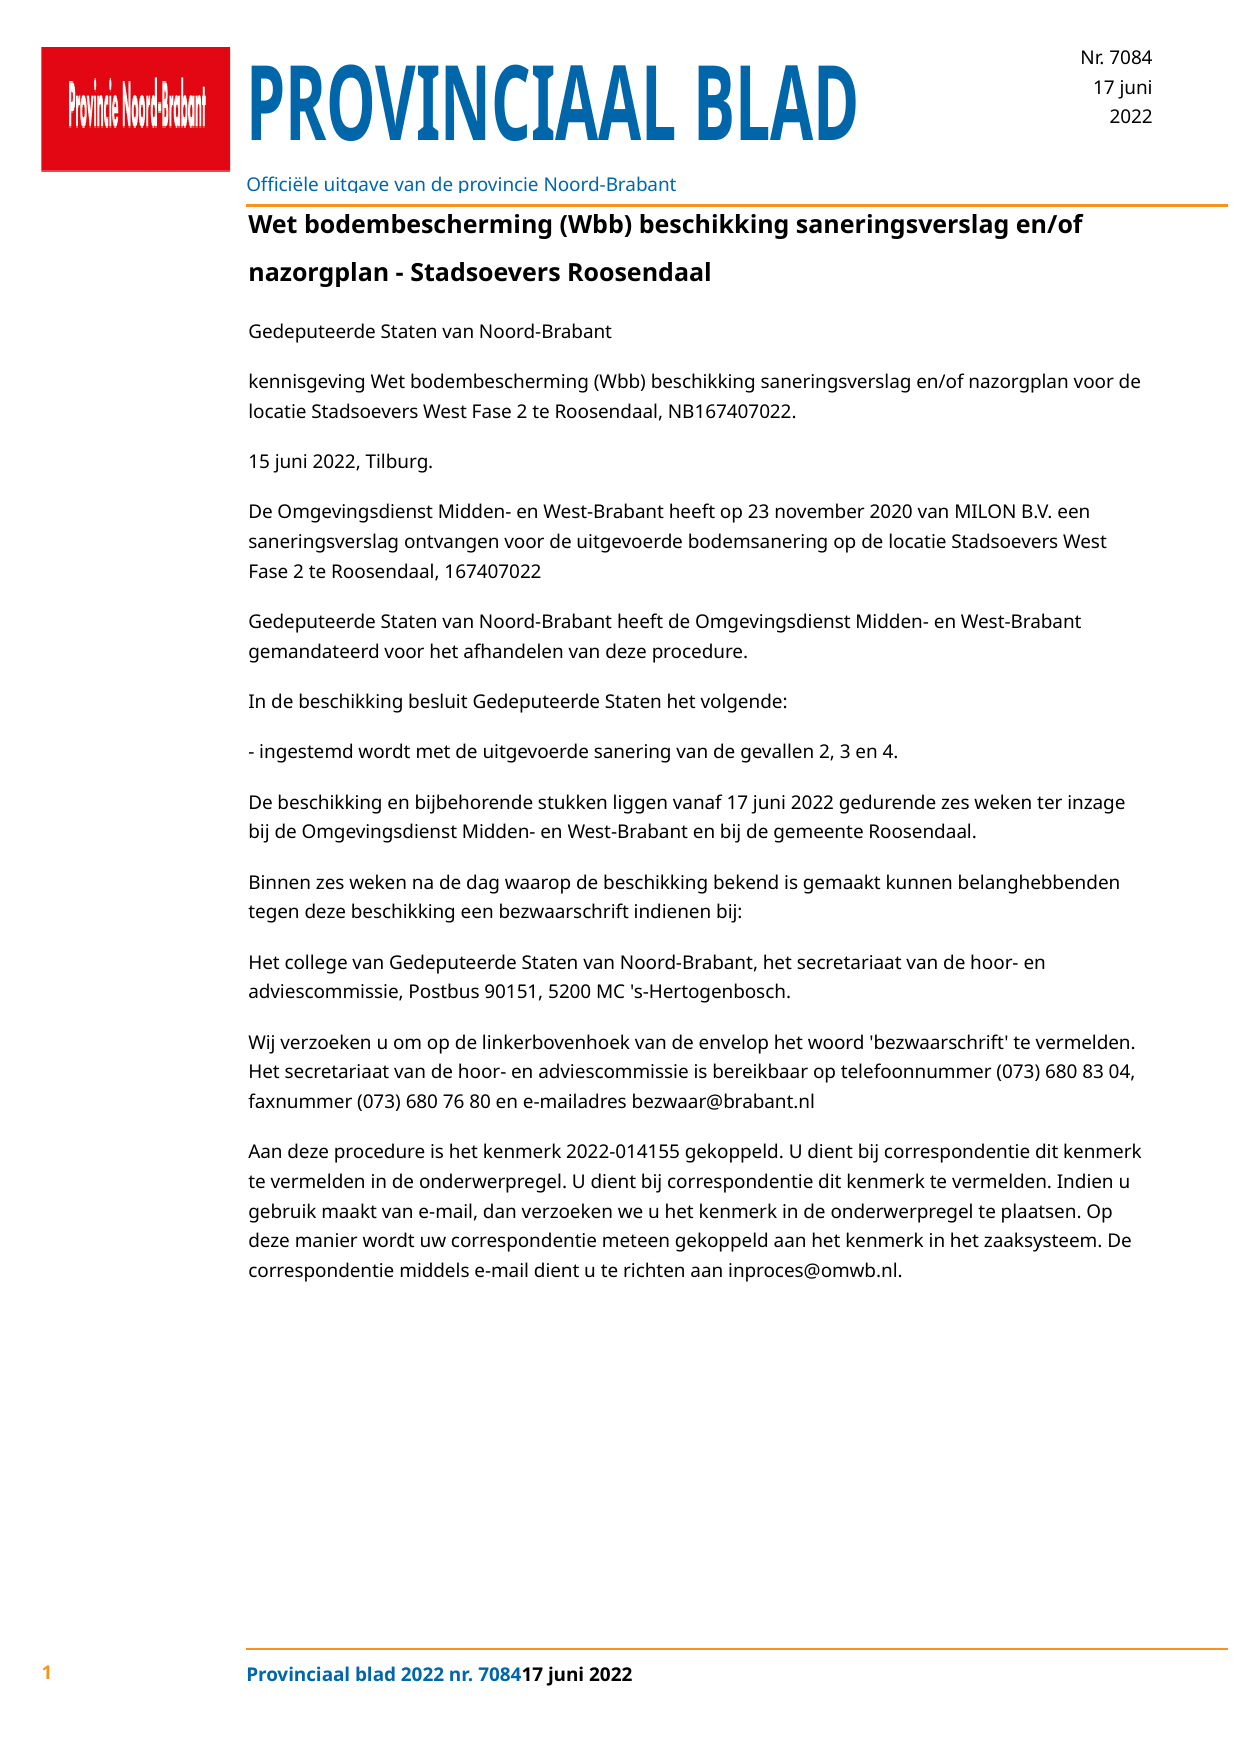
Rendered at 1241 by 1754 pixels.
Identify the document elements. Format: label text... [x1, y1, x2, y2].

text kennisgeving Wet bodembescherming (Wbb) beschikking saneringsverslag en/of nazorgplan voor de locatie Stadsoevers West Fase 2 te Roosendaal, NB167407022. [248, 368, 1152, 424]
text - ingestemd wordt met de uitgevoerde sanering van de gevallen 2, 3 en 4. [248, 739, 1152, 764]
text Gedeputeerde Staten van Noord-Brabant heeft de Omgevingsdienst Midden- en West-Brabant gemandateerd voor het afhandelen van deze procedure. [248, 608, 1152, 664]
text Aan deze procedure is het kenmerk 2022-014155 gekoppeld. U dient bij correspondentie dit kenmerk te vermelden in de onderwerpregel. U dient bij correspondentie dit kenmerk te vermelden. Indien u gebruik maakt van e-mail, dan verzoeken we u het kenmerk in de onderwerpregel te plaatsen. Op deze manier wordt uw correspondentie meteen gekoppeld aan het kenmerk in het zaaksysteem. De correspondentie middels e-mail dient u te richten aan inproces@omwb.nl. [248, 1139, 1152, 1283]
text De Omgevingsdienst Midden- en West-Brabant heeft op 23 november 2020 van MILON B.V. een saneringsverslag ontvangen voor de uitgevoerde bodemsanering op de locatie Stadsoevers West Fase 2 te Roosendaal, 167407022 [248, 499, 1152, 584]
text Het college van Gedeputeerde Staten van Noord-Brabant, het secretariaat van de hoor- en adviescommissie, Postbus 90151, 5200 MC 's-Hertogenbosch. [248, 949, 1152, 1004]
text Wij verzoeken u om op de linkerbovenhoek van de envelop het woord 'bezwaarschrift' te vermelden. Het secretariaat van de hoor- en adviescommissie is bereikbaar op telefoonnummer (073) 680 83 04, faxnummer (073) 680 76 80 en e-mailadres bezwaar@brabant.nl [248, 1029, 1152, 1114]
text In de beschikking besluit Gedeputeerde Staten het volgende: [248, 688, 1152, 714]
text Gedeputeerde Staten van Noord-Brabant [248, 318, 1152, 344]
text De beschikking en bijbehorende stukken liggen vanaf 17 juni 2022 gedurende zes weken ter inzage bij de Omgevingsdienst Midden- en West-Brabant en bij de gemeente Roosendaal. [248, 789, 1152, 844]
picture [41, 47, 231, 172]
text Wet bodembescherming (Wbb) beschikking saneringsverslag en/of nazorgplan - Stadsoevers Roosendaal [248, 207, 1152, 288]
text 15 juni 2022, Tilburg. [248, 448, 1152, 474]
text Binnen zes weken na de dag waarop de beschikking bekend is gemaakt kunnen belanghebbenden tegen deze beschikking een bezwaarschrift indienen bij: [248, 869, 1152, 924]
